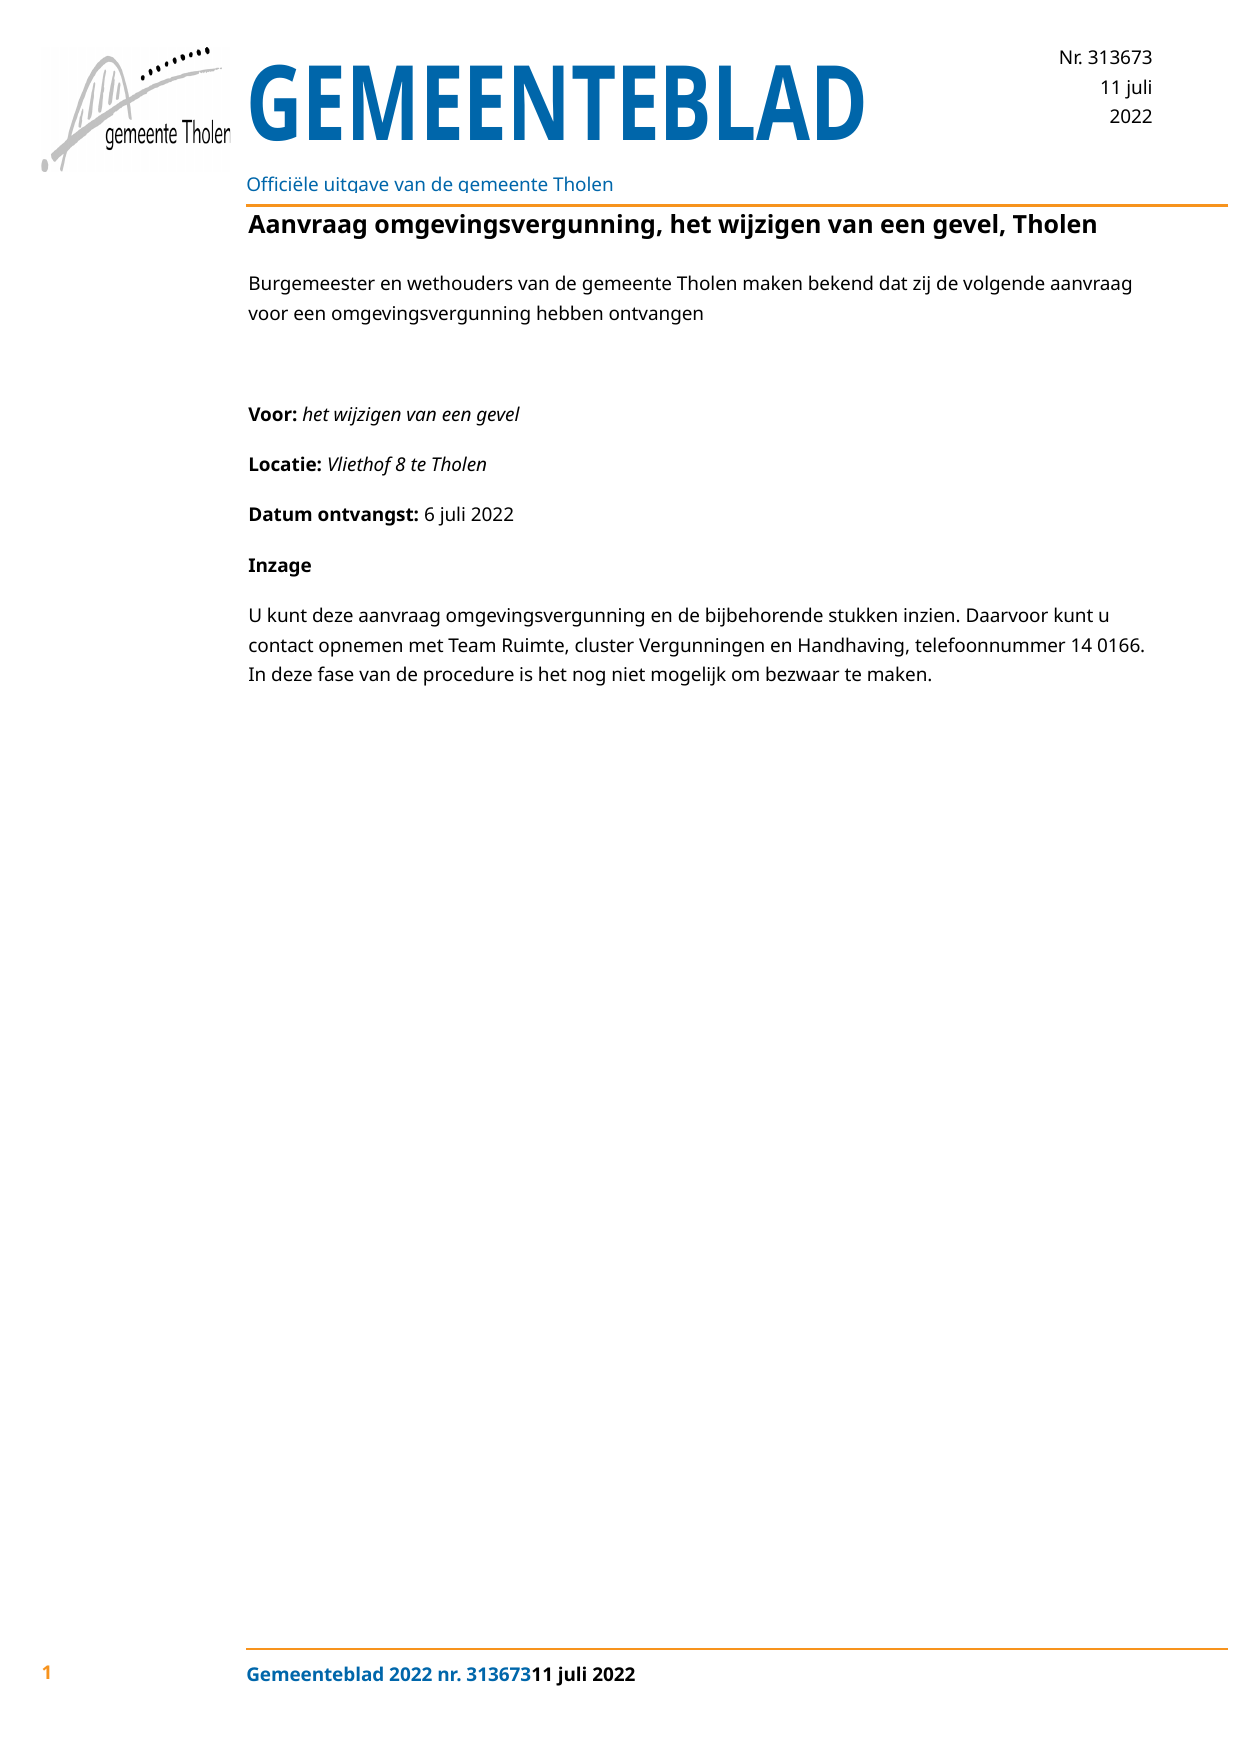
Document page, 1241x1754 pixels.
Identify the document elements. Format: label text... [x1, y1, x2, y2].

text Locatie: Vliethof 8 te Tholen [248, 451, 1152, 477]
text Burgemeester en wethouders van de gemeente Tholen maken bekend dat zij de volgende aanvraag voor een omgevingsvergunning hebben ontvangen [248, 270, 1152, 326]
text Datum ontvangst: 6 juli 2022 [248, 502, 1152, 527]
text Aanvraag omgevingsvergunning, het wijzigen van een gevel, Tholen [248, 207, 1152, 241]
text U kunt deze aanvraag omgevingsvergunning en de bijbehorende stukken inzien. Daarvoor kunt u contact opnemen met Team Ruimte, cluster Vergunningen en Handhaving, telefoonnummer 14 0166. In deze fase van de procedure is het nog niet mogelijk om bezwaar te maken. [248, 602, 1152, 687]
picture [41, 47, 231, 172]
text Inzage [248, 552, 1152, 578]
text Voor: het wijzigen van een gevel [248, 401, 1152, 426]
